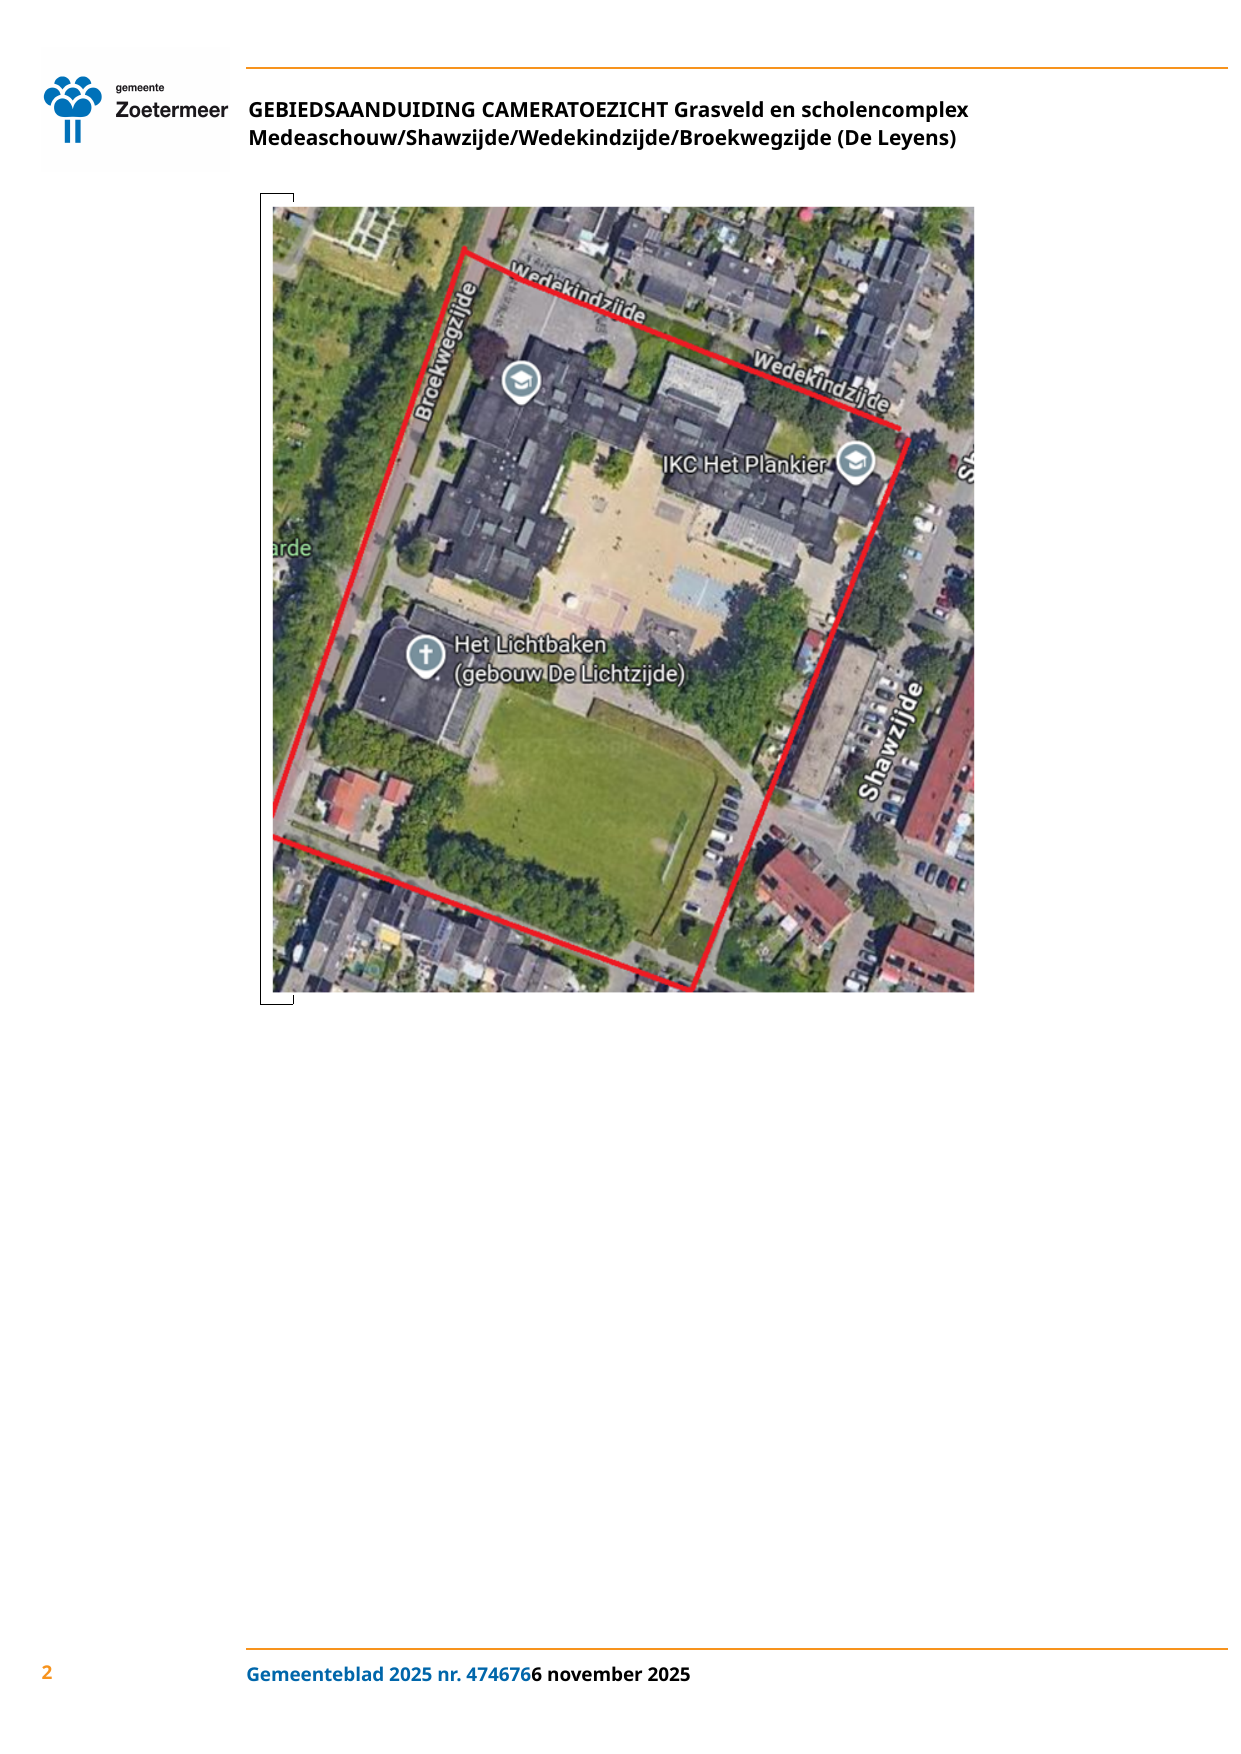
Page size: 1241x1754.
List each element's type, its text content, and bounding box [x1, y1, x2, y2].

picture [268, 202, 978, 995]
picture [41, 47, 231, 172]
text GEBIEDSAANDUIDING CAMERATOEZICHT Grasveld en scholencomplex Medeaschouw/Shawzijde/Wedekindzijde/Broekwegzijde (De Leyens) [248, 95, 1152, 152]
